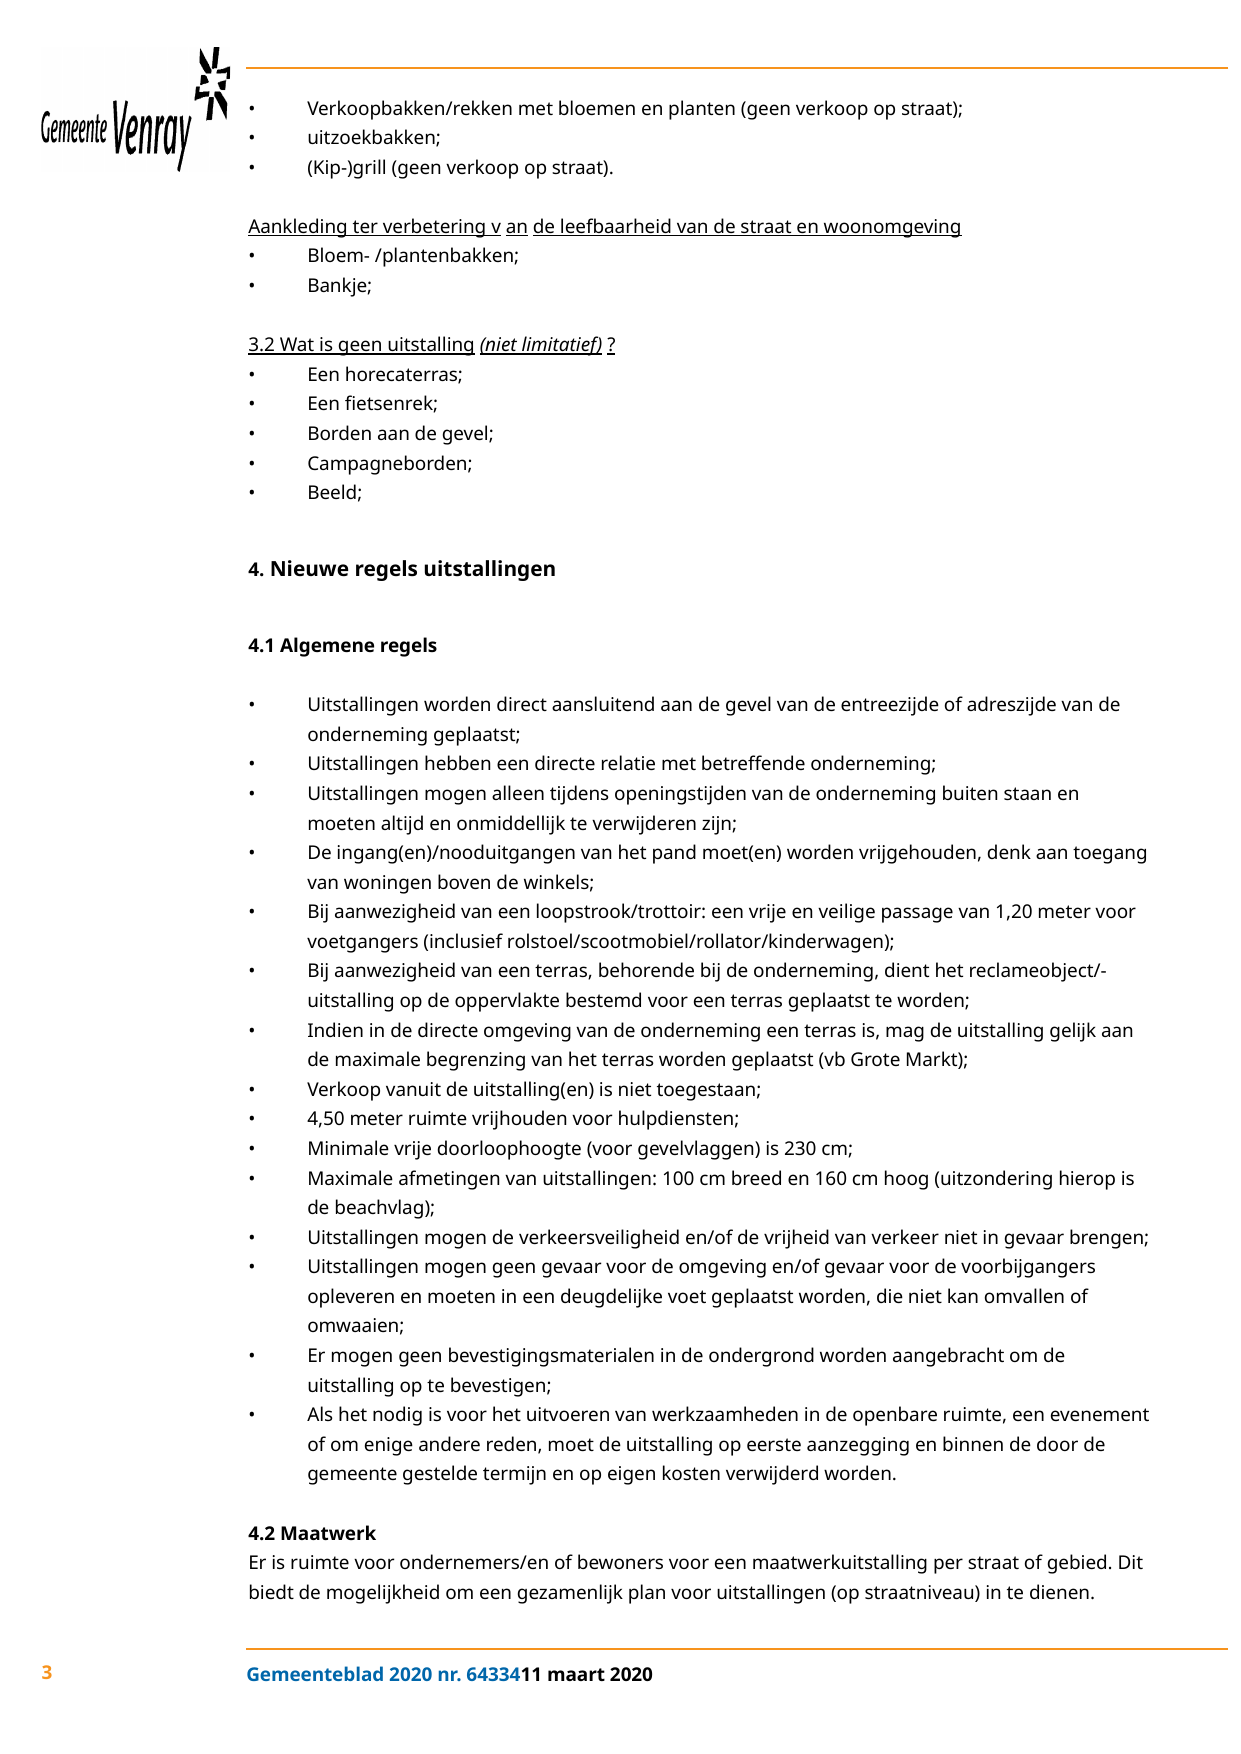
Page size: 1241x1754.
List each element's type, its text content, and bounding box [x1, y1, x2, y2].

list Beeld; [248, 479, 1152, 505]
list uitzoekbakken; [248, 124, 1152, 150]
list Bloem- /plantenbakken; [248, 243, 1152, 268]
list Uitstallingen mogen alleen tijdens openingstijden van de onderneming buiten staan en moeten altijd en onmiddellijk te verwijderen zijn; [248, 780, 1152, 836]
list Maximale afmetingen van uitstallingen: 100 cm breed en 160 cm hoog (uitzondering hierop is de beachvlag); [248, 1165, 1152, 1220]
list Uitstallingen mogen de verkeersveiligheid en/of de vrijheid van verkeer niet in gevaar brengen; [248, 1224, 1152, 1250]
list Minimale vrije doorloophoogte (voor gevelvlaggen) is 230 cm; [248, 1135, 1152, 1161]
list 4,50 meter ruimte vrijhouden voor hulpdiensten; [248, 1106, 1152, 1131]
text 4. Nieuwe regels uitstallingen [248, 554, 1152, 583]
list De ingang(en)/nooduitgangen van het pand moet(en) worden vrijgehouden, denk aan toegang van woningen boven de winkels; [248, 839, 1152, 895]
text Aankleding ter verbetering v an de leefbaarheid van de straat en woonomgeving [248, 213, 1152, 239]
text Er is ruimte voor ondernemers/en of bewoners voor een maatwerkuitstalling per straat of gebied. Dit biedt de mogelijkheid om een gezamenlijk plan voor uitstallingen (op straatniveau) in te dienen. [248, 1549, 1152, 1605]
list Als het nodig is voor het uitvoeren van werkzaamheden in de openbare ruimte, een evenement of om enige andere reden, moet de uitstalling op eerste aanzegging en binnen de door de gemeente gestelde termijn en op eigen kosten verwijderd worden. [248, 1401, 1152, 1486]
list Er mogen geen bevestigingsmaterialen in de ondergrond worden aangebracht om de uitstalling op te bevestigen; [248, 1342, 1152, 1398]
list Borden aan de gevel; [248, 420, 1152, 446]
text 4.1 Algemene regels [248, 632, 1152, 658]
list Indien in de directe omgeving van de onderneming een terras is, mag de uitstalling gelijk aan de maximale begrenzing van het terras worden geplaatst (vb Grote Markt); [248, 1017, 1152, 1072]
text 3.2 Wat is geen uitstalling (niet limitatief) ? [248, 331, 1152, 357]
text 4.2 Maatwerk [248, 1520, 1152, 1546]
list Uitstallingen hebben een directe relatie met betreffende onderneming; [248, 751, 1152, 776]
list Verkoopbakken/rekken met bloemen en planten (geen verkoop op straat); [248, 95, 1152, 121]
list Uitstallingen mogen geen gevaar voor de omgeving en/of gevaar voor de voorbijgangers opleveren en moeten in een deugdelijke voet geplaatst worden, die niet kan omvallen of omwaaien; [248, 1253, 1152, 1338]
list Een fietsenrek; [248, 391, 1152, 416]
picture [41, 47, 231, 172]
list Verkoop vanuit de uitstalling(en) is niet toegestaan; [248, 1076, 1152, 1102]
list Bij aanwezigheid van een terras, behorende bij de onderneming, dient het reclameobject/-uitstalling op de oppervlakte bestemd voor een terras geplaatst te worden; [248, 958, 1152, 1013]
list Campagneborden; [248, 450, 1152, 476]
list (Kip-)grill (geen verkoop op straat). [248, 154, 1152, 180]
list Een horecaterras; [248, 361, 1152, 387]
list Bij aanwezigheid van een loopstrook/trottoir: een vrije en veilige passage van 1,20 meter voor voetgangers (inclusief rolstoel/scootmobiel/rollator/kinderwagen); [248, 898, 1152, 954]
list Uitstallingen worden direct aansluitend aan de gevel van de entreezijde of adreszijde van de onderneming geplaatst; [248, 691, 1152, 747]
list Bankje; [248, 272, 1152, 298]
